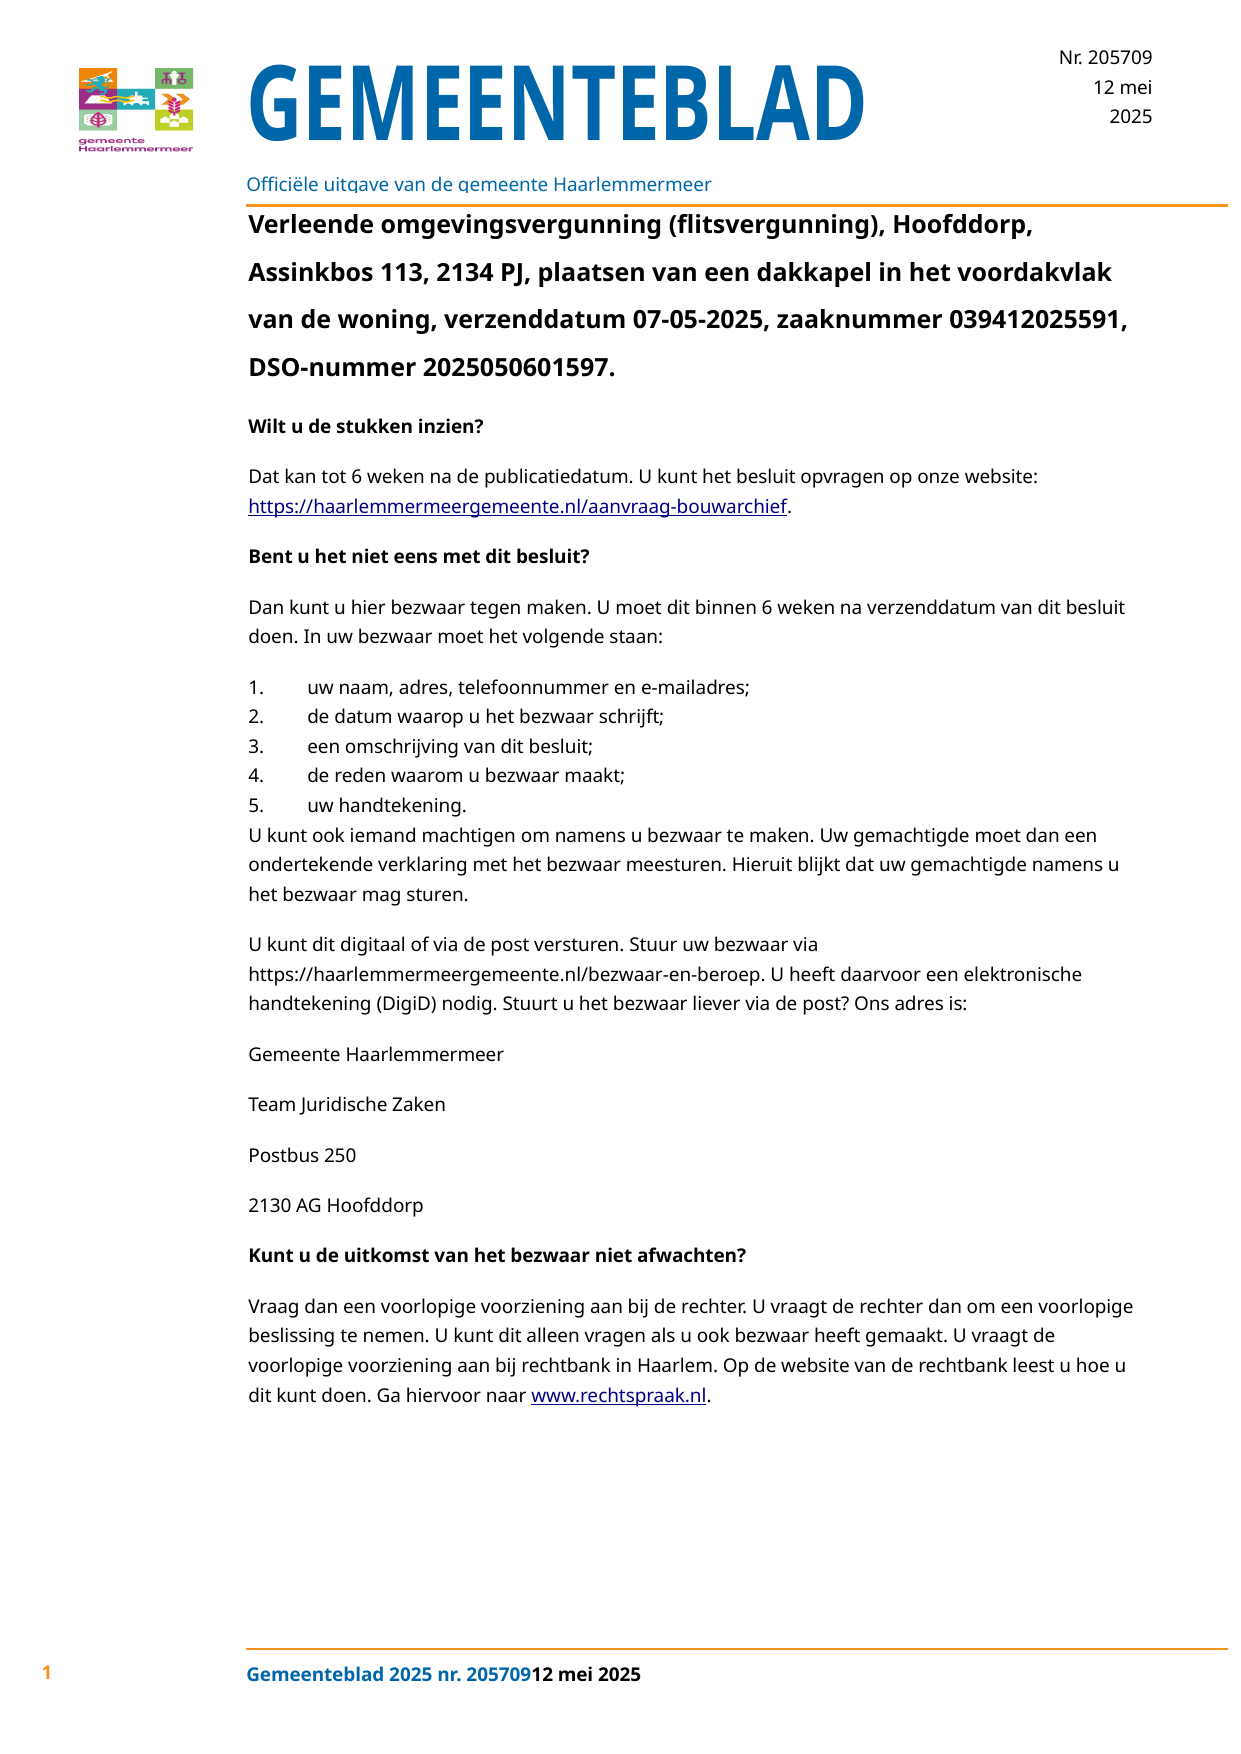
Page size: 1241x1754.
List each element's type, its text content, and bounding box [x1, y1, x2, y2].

text Bent u het niet eens met dit besluit? [248, 543, 1152, 569]
picture [41, 47, 231, 172]
text Kunt u de uitkomst van het bezwaar niet afwachten? [248, 1243, 1152, 1268]
text 2130 AG Hoofddorp [248, 1192, 1152, 1218]
text Postbus 250 [248, 1142, 1152, 1168]
list de reden waarom u bezwaar maakt; [248, 763, 1152, 788]
text Team Juridische Zaken [248, 1091, 1152, 1117]
list uw handtekening. [248, 792, 1152, 818]
text Vraag dan een voorlopige voorziening aan bij de rechter. U vraagt de rechter dan om een voorlopige beslissing te nemen. U kunt dit alleen vragen als u ook bezwaar heeft gemaakt. U vraagt de voorlopige voorziening aan bij rechtbank in Haarlem. Op de website van de rechtbank leest u hoe u dit kunt doen. Ga hiervoor naar www.rechtspraak.nl. [248, 1293, 1152, 1408]
text Wilt u de stukken inzien? [248, 413, 1152, 439]
list een omschrijving van dit besluit; [248, 733, 1152, 759]
list de datum waarop u het bezwaar schrijft; [248, 703, 1152, 729]
text U kunt ook iemand machtigen om namens u bezwaar te maken. Uw gemachtigde moet dan een ondertekende verklaring met het bezwaar meesturen. Hieruit blijkt dat uw gemachtigde namens u het bezwaar mag sturen. [248, 822, 1152, 907]
list uw naam, adres, telefoonnummer en e-mailadres; [248, 674, 1152, 700]
text Verleende omgevingsvergunning (flitsvergunning), Hoofddorp, Assinkbos 113, 2134 PJ, plaatsen van een dakkapel in het voordakvlak van de woning, verzenddatum 07-05-2025, zaaknummer 039412025591, DSO-nummer 2025050601597. [248, 207, 1152, 384]
text U kunt dit digitaal of via de post versturen. Stuur uw bezwaar via https://haarlemmermeergemeente.nl/bezwaar-en-beroep. U heeft daarvoor een elektronische handtekening (DigiD) nodig. Stuurt u het bezwaar liever via de post? Ons adres is: [248, 931, 1152, 1016]
text Dan kunt u hier bezwaar tegen maken. U moet dit binnen 6 weken na verzenddatum van dit besluit doen. In uw bezwaar moet het volgende staan: [248, 594, 1152, 649]
text Dat kan tot 6 weken na de publicatiedatum. U kunt het besluit opvragen op onze website: https://haarlemmermeergemeente.nl/aanvraag-bouwarchief. [248, 463, 1152, 519]
text Gemeente Haarlemmermeer [248, 1041, 1152, 1067]
